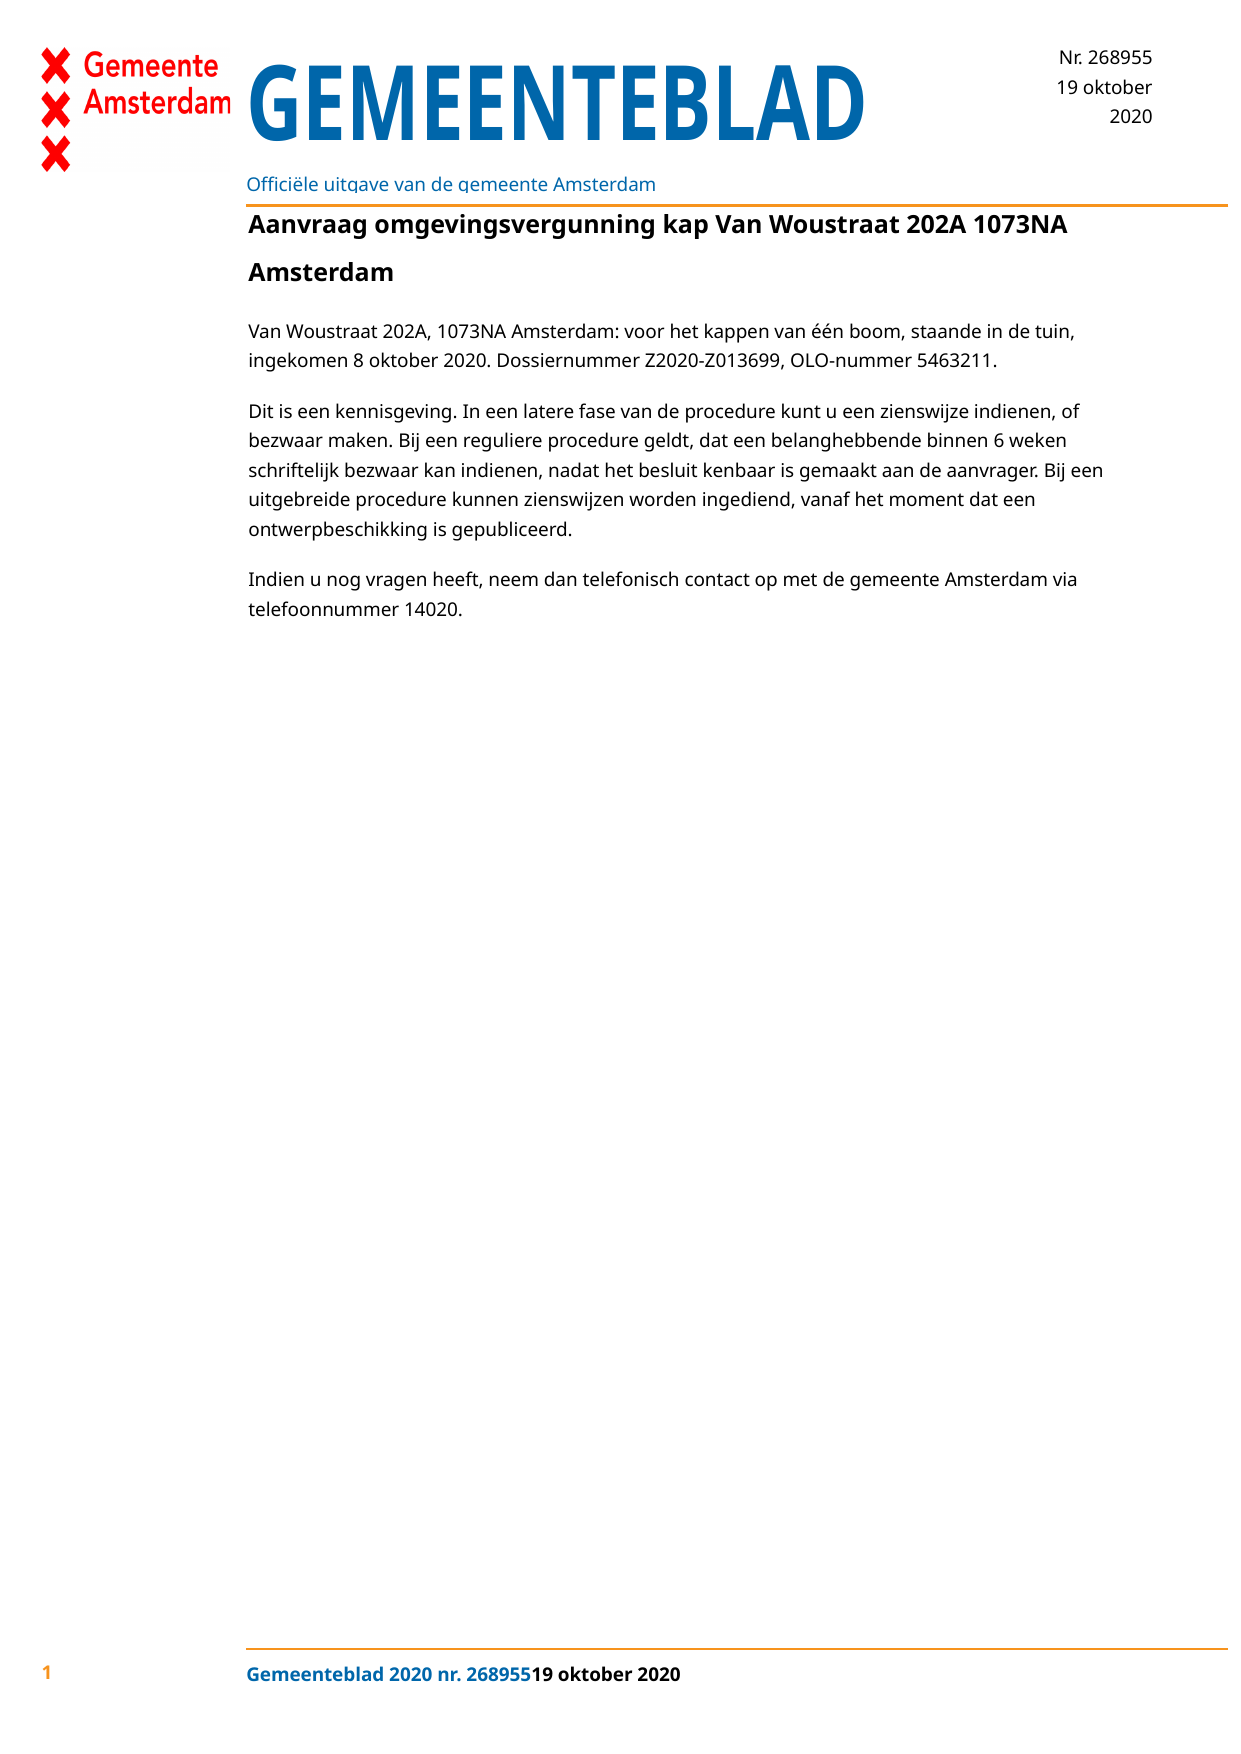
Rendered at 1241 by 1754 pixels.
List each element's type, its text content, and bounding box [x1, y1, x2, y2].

text Indien u nog vragen heeft, neem dan telefonisch contact op met de gemeente Amsterdam via telefoonnummer 14020. [248, 567, 1152, 622]
text Aanvraag omgevingsvergunning kap Van Woustraat 202A 1073NA Amsterdam [248, 207, 1152, 288]
text Van Woustraat 202A, 1073NA Amsterdam: voor het kappen van één boom, staande in de tuin, ingekomen 8 oktober 2020. Dossiernummer Z2020-Z013699, OLO-nummer 5463211. [248, 318, 1152, 373]
picture [41, 47, 231, 172]
text Dit is een kennisgeving. In een latere fase van de procedure kunt u een zienswijze indienen, of bezwaar maken. Bij een reguliere procedure geldt, dat een belanghebbende binnen 6 weken schriftelijk bezwaar kan indienen, nadat het besluit kenbaar is gemaakt aan de aanvrager. Bij een uitgebreide procedure kunnen zienswijzen worden ingediend, vanaf het moment dat een ontwerpbeschikking is gepubliceerd. [248, 398, 1152, 542]
